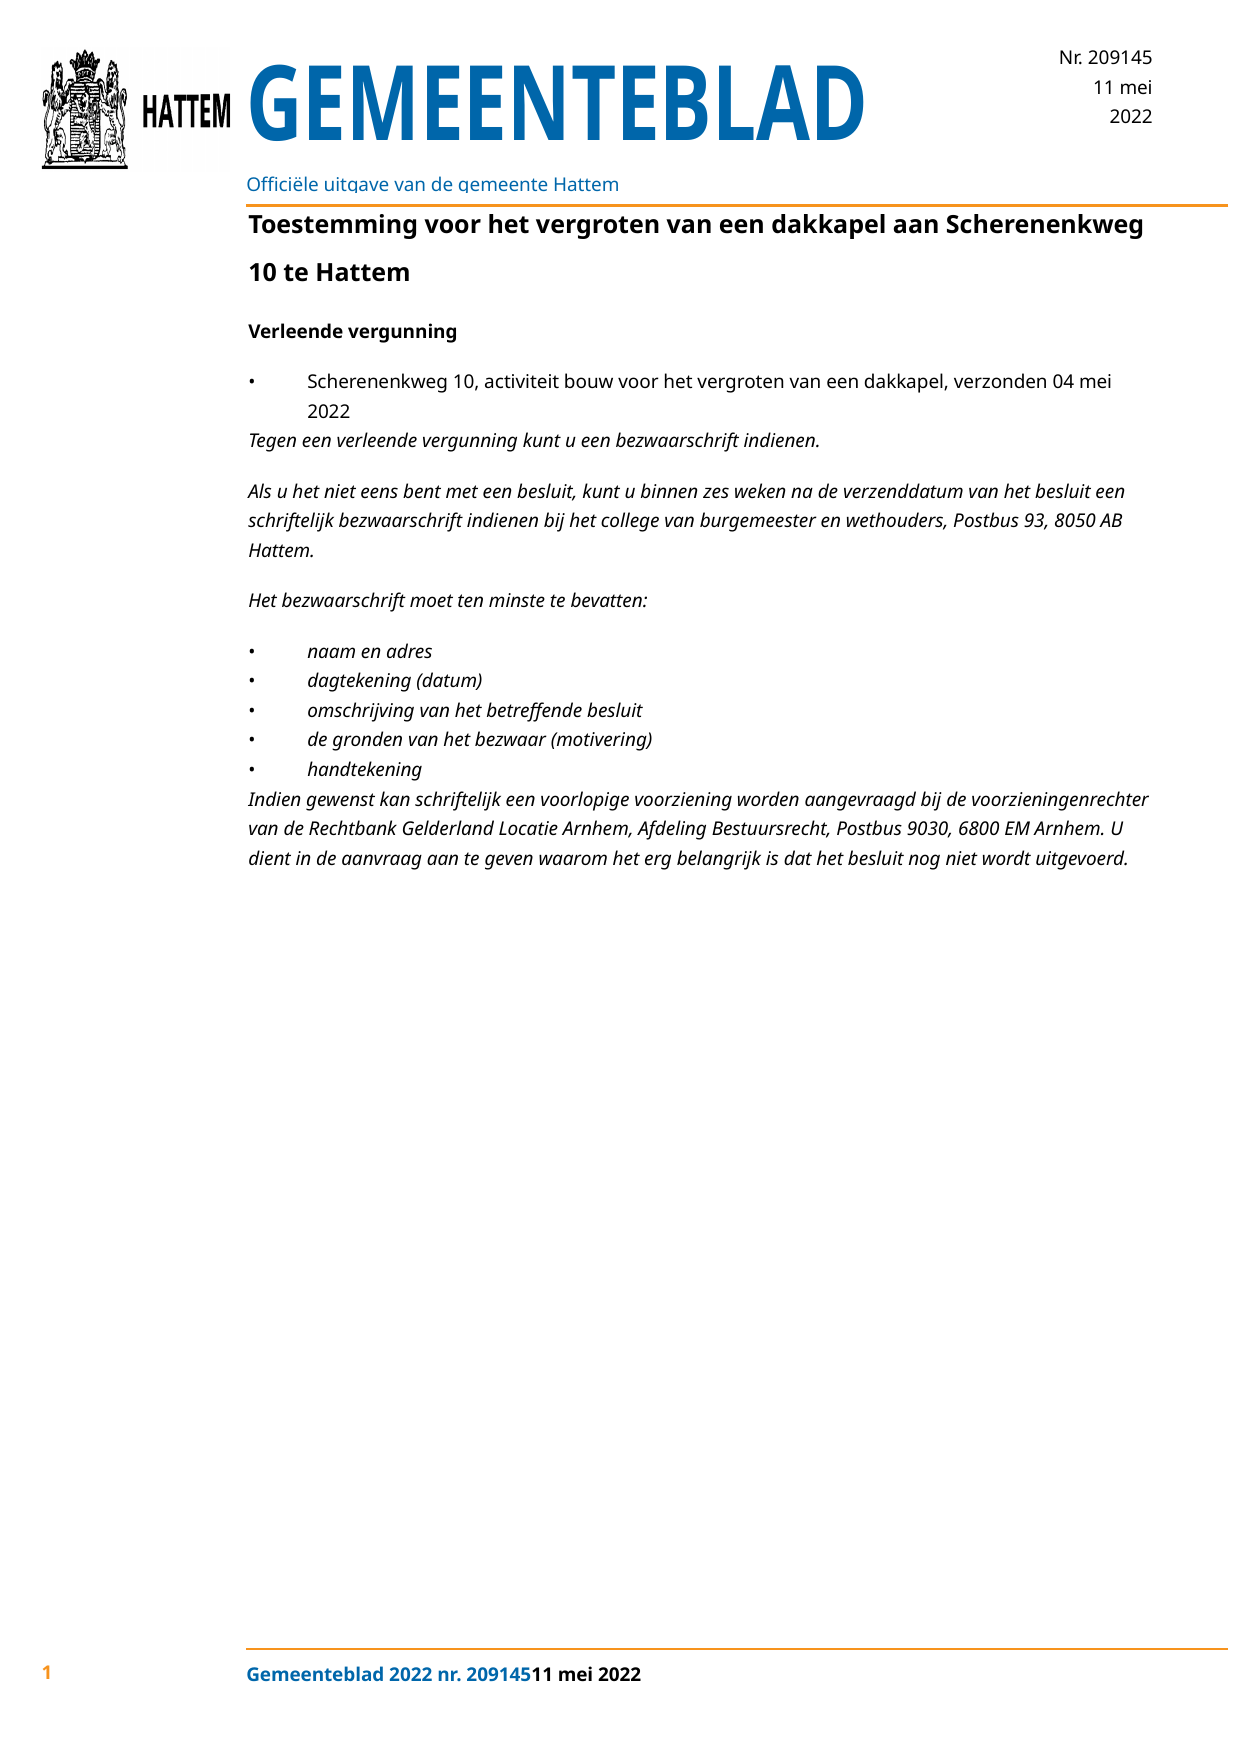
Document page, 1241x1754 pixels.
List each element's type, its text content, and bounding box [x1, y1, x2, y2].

list naam en adres [248, 638, 1152, 664]
picture [41, 47, 231, 172]
text Verleende vergunning [248, 318, 1152, 344]
list dagtekening (datum) [248, 667, 1152, 693]
list Scherenenkweg 10, activiteit bouw voor het vergroten van een dakkapel, verzonden 04 mei 2022 [248, 368, 1152, 424]
text Het bezwaarschrift moet ten minste te bevatten: [248, 587, 1152, 613]
list de gronden van het bezwaar (motivering) [248, 727, 1152, 752]
list handtekening [248, 756, 1152, 782]
text Indien gewenst kan schriftelijk een voorlopige voorziening worden aangevraagd bij de voorzieningenrechter van de Rechtbank Gelderland Locatie Arnhem, Afdeling Bestuursrecht, Postbus 9030, 6800 EM Arnhem. U dient in de aanvraag aan te geven waarom het erg belangrijk is dat het besluit nog niet wordt uitgevoerd. [248, 786, 1152, 871]
text Als u het niet eens bent met een besluit, kunt u binnen zes weken na de verzenddatum van het besluit een schriftelijk bezwaarschrift indienen bij het college van burgemeester en wethouders, Postbus 93, 8050 AB Hattem. [248, 478, 1152, 563]
text Toestemming voor het vergroten van een dakkapel aan Scherenenkweg 10 te Hattem [248, 207, 1152, 288]
list omschrijving van het betreffende besluit [248, 697, 1152, 723]
text Tegen een verleende vergunning kunt u een bezwaarschrift indienen. [248, 427, 1152, 453]
